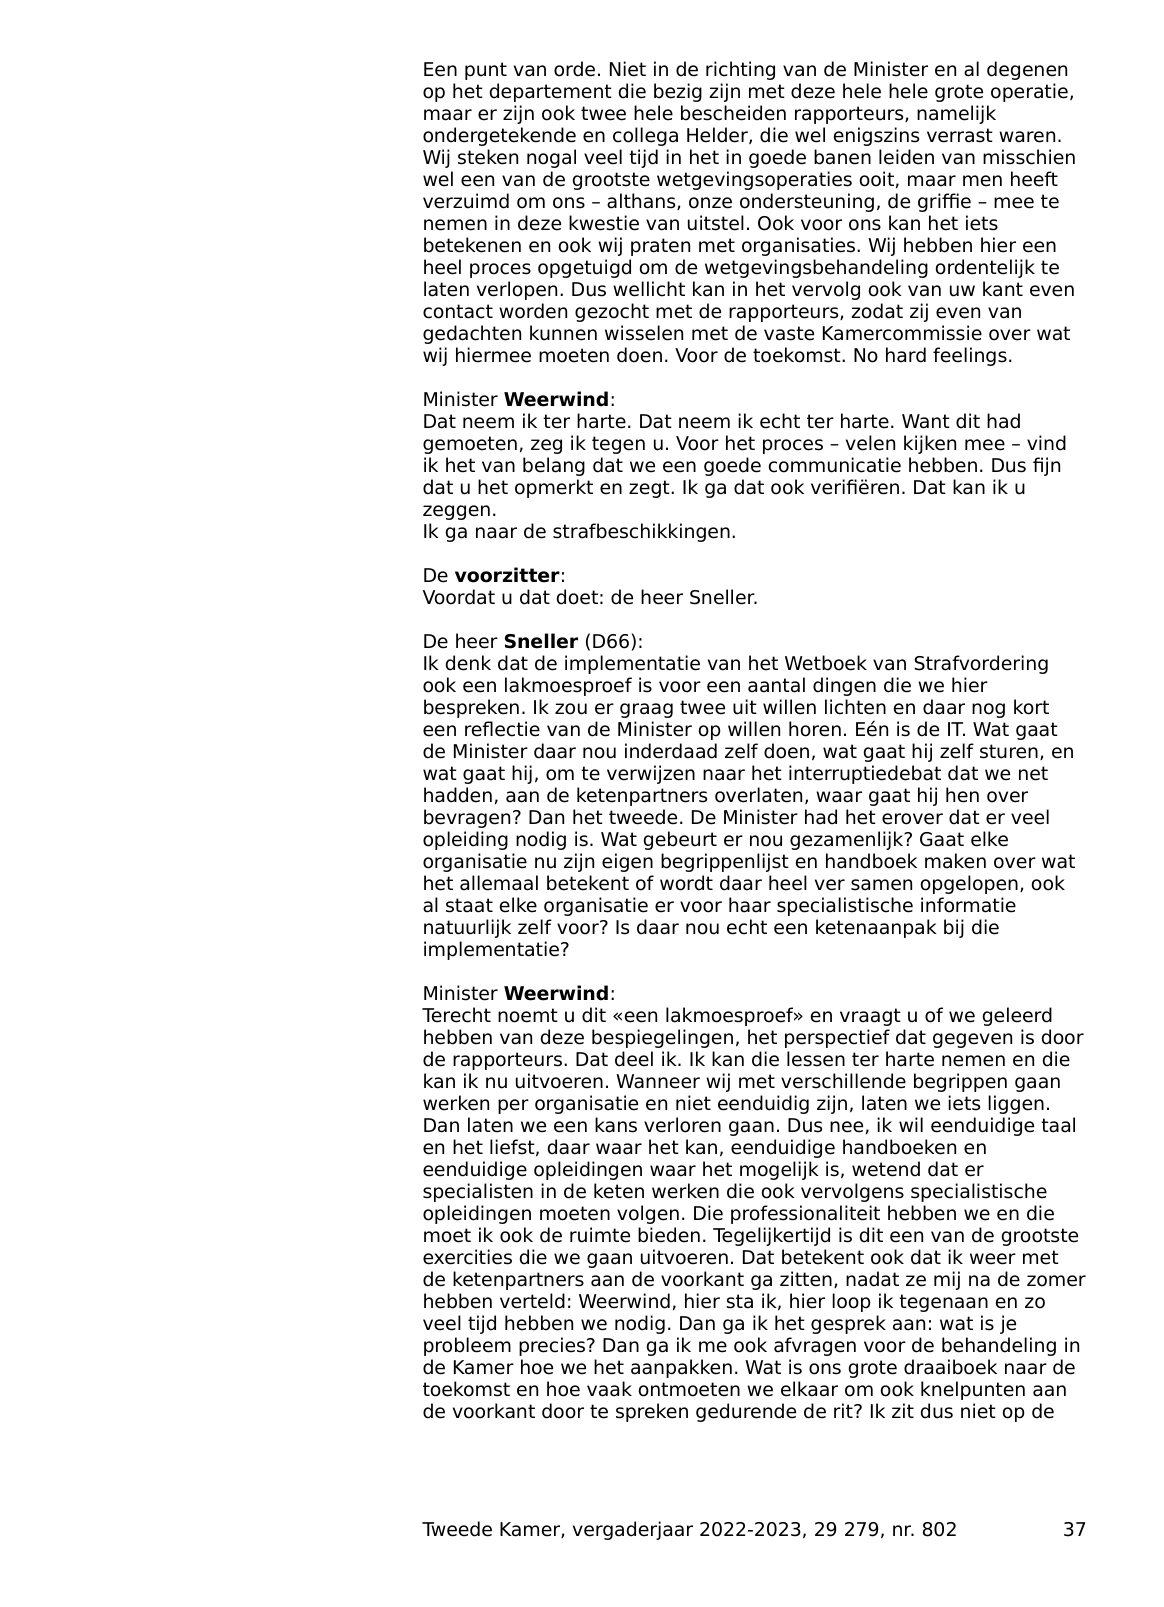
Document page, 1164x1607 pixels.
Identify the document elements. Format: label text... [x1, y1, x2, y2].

text De voorzitter: [422, 565, 1087, 587]
text Dat neem ik ter harte. Dat neem ik echt ter harte. Want dit had gemoeten, zeg ik tegen u. Voor het proces – velen kijken mee – vind ik het van belang dat we een goede communicatie hebben. Dus fijn dat u het opmerkt en zegt. Ik ga dat ook verifiëren. Dat kan ik u zeggen. [422, 411, 1087, 521]
text Terecht noemt u dit «een lakmoesproef» en vraagt u of we geleerd hebben van deze bespiegelingen, het perspectief dat gegeven is door de rapporteurs. Dat deel ik. Ik kan die lessen ter harte nemen en die kan ik nu uitvoeren. Wanneer wij met verschillende begrippen gaan werken per organisatie en niet eenduidig zijn, laten we iets liggen. Dan laten we een kans verloren gaan. Dus nee, ik wil eenduidige taal en het liefst, daar waar het kan, eenduidige handboeken en eenduidige opleidingen waar het mogelijk is, wetend dat er specialisten in de keten werken die ook vervolgens specialistische opleidingen moeten volgen. Die professionaliteit hebben we en die moet ik ook de ruimte bieden. Tegelijkertijd is dit een van de grootste exercities die we gaan uitvoeren. Dat betekent ook dat ik weer met de ketenpartners aan de voorkant ga zitten, nadat ze mij na de zomer hebben verteld: Weerwind, hier sta ik, hier loop ik tegenaan en zo veel tijd hebben we nodig. Dan ga ik het gesprek aan: wat is je probleem precies? Dan ga ik me ook afvragen voor de behandeling in de Kamer hoe we het aanpakken. Wat is ons grote draaiboek naar de toekomst en hoe vaak ontmoeten we elkaar om ook knelpunten aan de voorkant door te spreken gedurende de rit? Ik zit dus niet op de [422, 1005, 1087, 1423]
text Ik ga naar de strafbeschikkingen. [422, 521, 1087, 543]
text De heer Sneller (D66): [422, 631, 1087, 653]
text Minister Weerwind: [422, 389, 1087, 411]
text Minister Weerwind: [422, 983, 1087, 1005]
text Ik denk dat de implementatie van het Wetboek van Strafvordering ook een lakmoesproef is voor een aantal dingen die we hier bespreken. Ik zou er graag twee uit willen lichten en daar nog kort een reflectie van de Minister op willen horen. Eén is de IT. Wat gaat de Minister daar nou inderdaad zelf doen, wat gaat hij zelf sturen, en wat gaat hij, om te verwijzen naar het interruptiedebat dat we net hadden, aan de ketenpartners overlaten, waar gaat hij hen over bevragen? Dan het tweede. De Minister had het erover dat er veel opleiding nodig is. Wat gebeurt er nou gezamenlijk? Gaat elke organisatie nu zijn eigen begrippenlijst en handboek maken over wat het allemaal betekent of wordt daar heel ver samen opgelopen, ook al staat elke organisatie er voor haar specialistische informatie natuurlijk zelf voor? Is daar nou echt een ketenaanpak bij die implementatie? [422, 653, 1087, 961]
text Een punt van orde. Niet in de richting van de Minister en al degenen op het departement die bezig zijn met deze hele hele grote operatie, maar er zijn ook twee hele bescheiden rapporteurs, namelijk ondergetekende en collega Helder, die wel enigszins verrast waren. Wij steken nogal veel tijd in het in goede banen leiden van misschien wel een van de grootste wetgevingsoperaties ooit, maar men heeft verzuimd om ons – althans, onze ondersteuning, de griffie – mee te nemen in deze kwestie van uitstel. Ook voor ons kan het iets betekenen en ook wij praten met organisaties. Wij hebben hier een heel proces opgetuigd om de wetgevingsbehandeling ordentelijk te laten verlopen. Dus wellicht kan in het vervolg ook van uw kant even contact worden gezocht met de rapporteurs, zodat zij even van gedachten kunnen wisselen met de vaste Kamercommissie over wat wij hiermee moeten doen. Voor de toekomst. No hard feelings. [422, 59, 1087, 367]
text Voordat u dat doet: de heer Sneller. [422, 587, 1087, 609]
